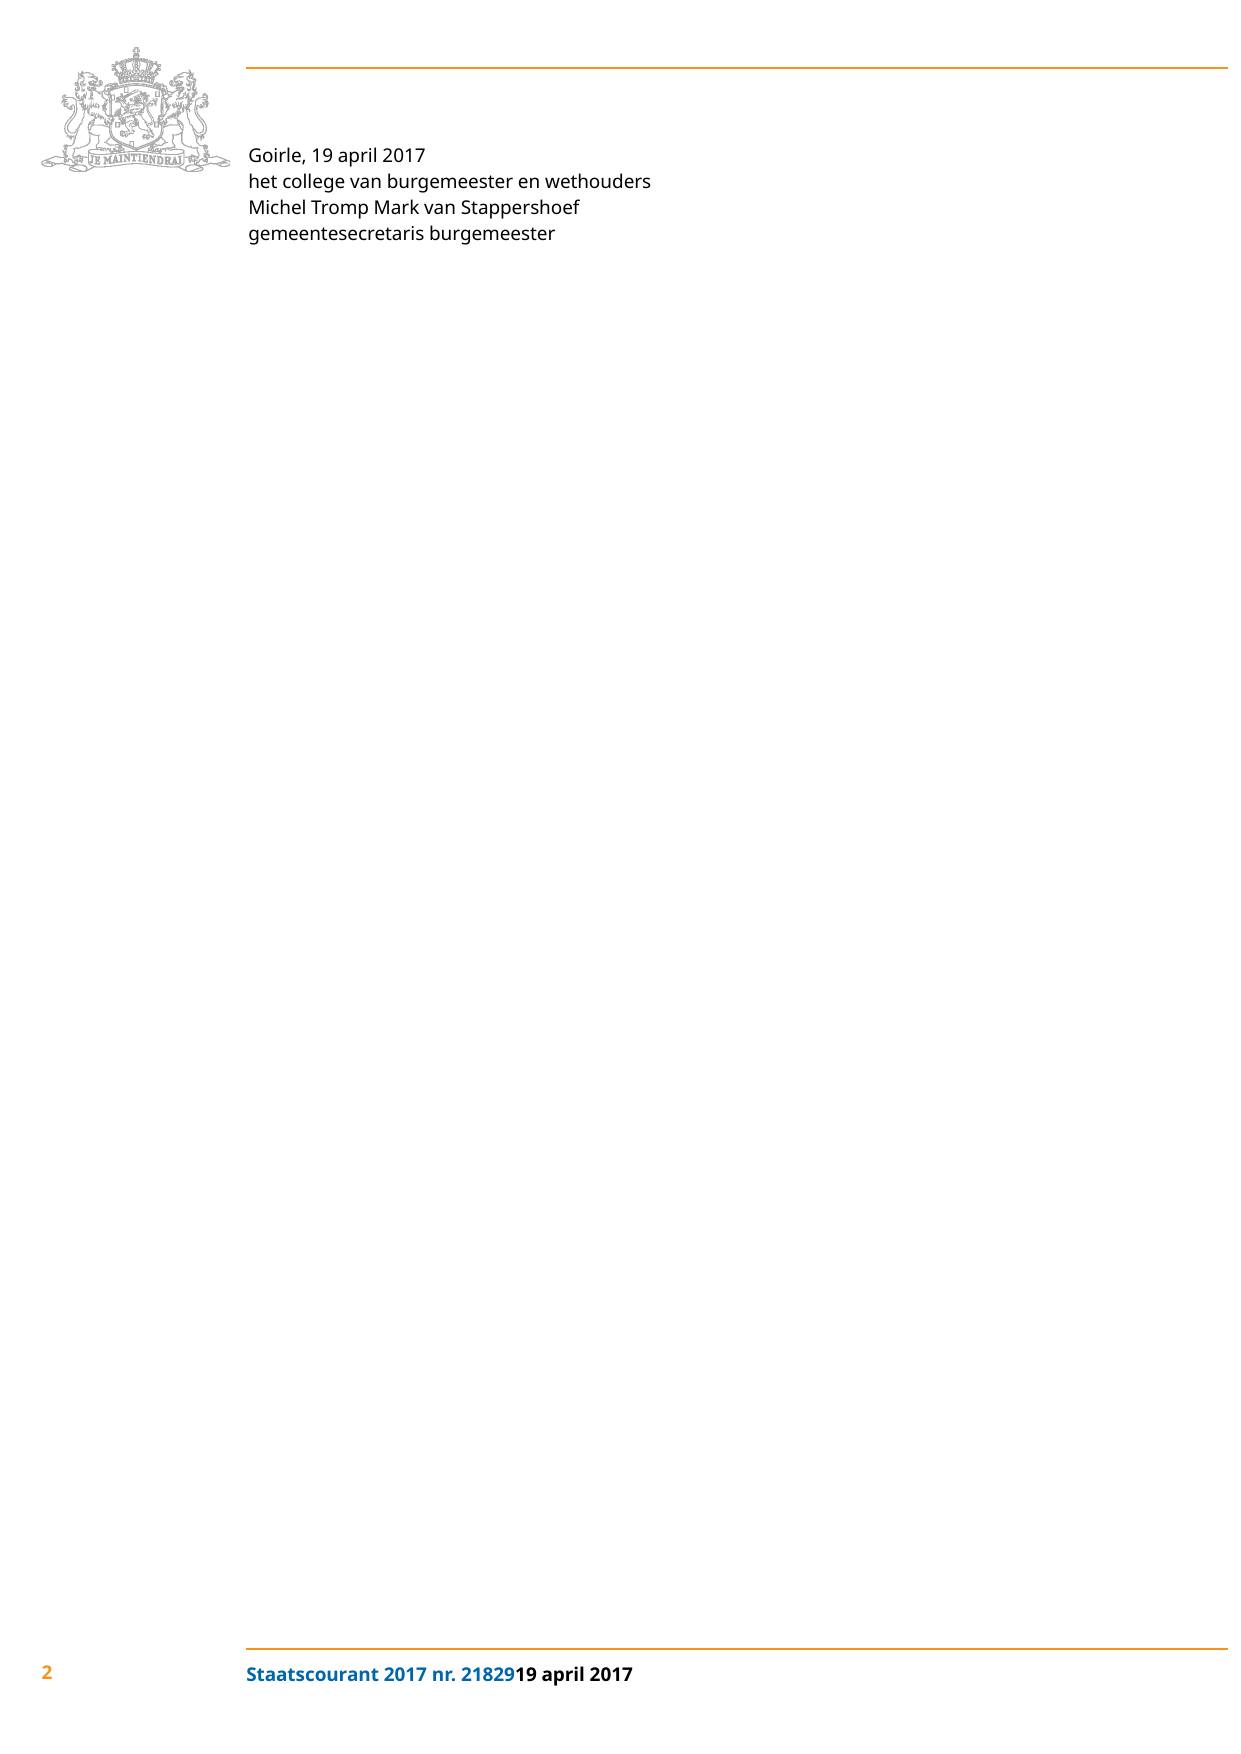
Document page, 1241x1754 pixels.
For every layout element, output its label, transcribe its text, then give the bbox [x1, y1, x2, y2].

picture [41, 47, 231, 172]
text gemeentesecretaris burgemeester [248, 220, 1152, 246]
text Goirle, 19 april 2017 [248, 143, 1152, 168]
text het college van burgemeester en wethouders [248, 168, 1152, 194]
text Michel Tromp Mark van Stappershoef [248, 194, 1152, 220]
